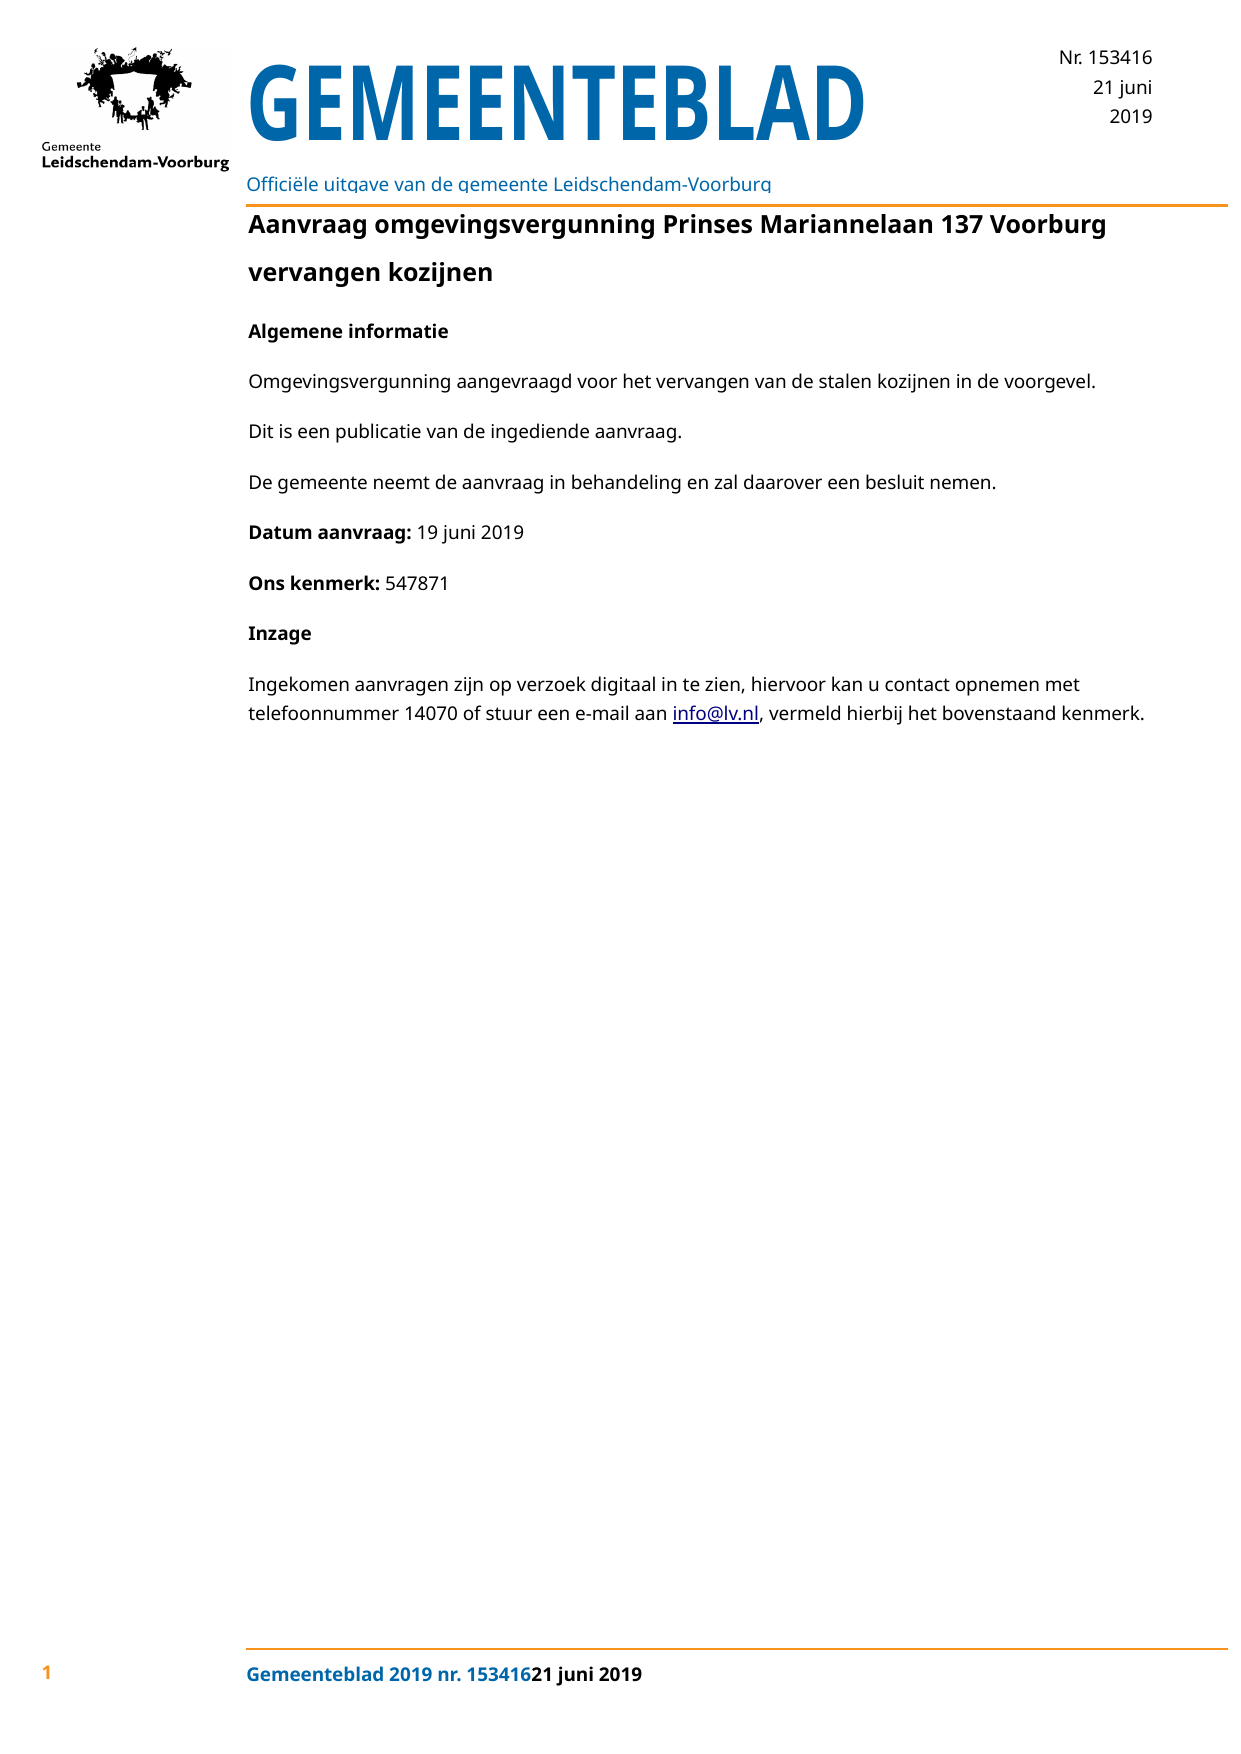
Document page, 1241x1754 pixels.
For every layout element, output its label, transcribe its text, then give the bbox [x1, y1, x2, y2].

text Aanvraag omgevingsvergunning Prinses Mariannelaan 137 Voorburg vervangen kozijnen [248, 207, 1152, 288]
text Datum aanvraag: 19 juni 2019 [248, 519, 1152, 545]
picture [41, 47, 231, 172]
text Dit is een publicatie van de ingediende aanvraag. [248, 419, 1152, 444]
text De gemeente neemt de aanvraag in behandeling en zal daarover een besluit nemen. [248, 469, 1152, 495]
text Ons kenmerk: 547871 [248, 570, 1152, 596]
text Inzage [248, 620, 1152, 646]
text Omgevingsvergunning aangevraagd voor het vervangen van de stalen kozijnen in de voorgevel. [248, 368, 1152, 394]
text Ingekomen aanvragen zijn op verzoek digitaal in te zien, hiervoor kan u contact opnemen met telefoonnummer 14070 of stuur een e-mail aan info@lv.nl, vermeld hierbij het bovenstaand kenmerk. [248, 671, 1152, 726]
text Algemene informatie [248, 318, 1152, 344]
